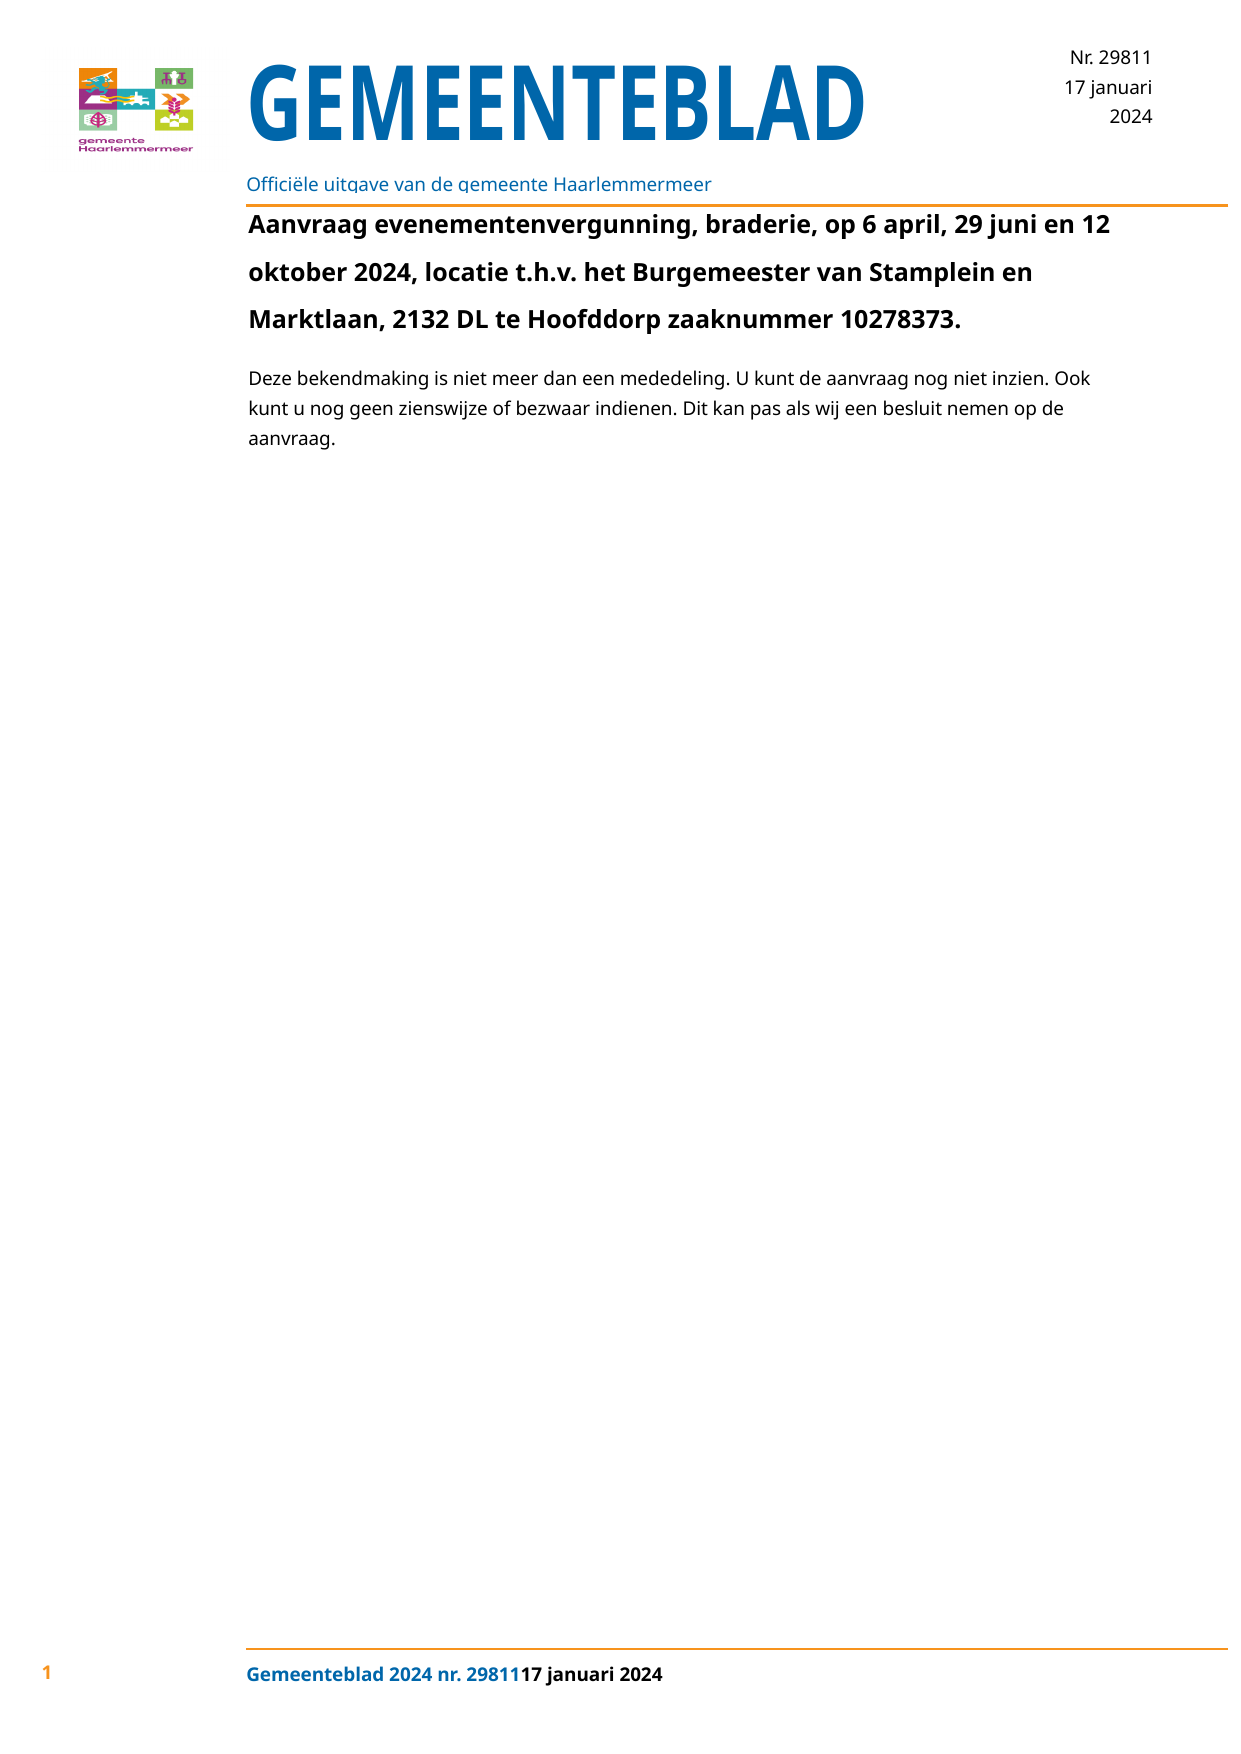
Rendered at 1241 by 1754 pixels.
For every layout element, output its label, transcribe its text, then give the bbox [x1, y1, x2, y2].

picture [41, 47, 231, 172]
text Deze bekendmaking is niet meer dan een mededeling. U kunt de aanvraag nog niet inzien. Ook kunt u nog geen zienswijze of bezwaar indienen. Dit kan pas als wij een besluit nemen op de aanvraag. [248, 366, 1152, 450]
text Aanvraag evenementenvergunning, braderie, op 6 april, 29 juni en 12 oktober 2024, locatie t.h.v. het Burgemeester van Stamplein en Marktlaan, 2132 DL te Hoofddorp zaaknummer 10278373. [248, 207, 1152, 336]
